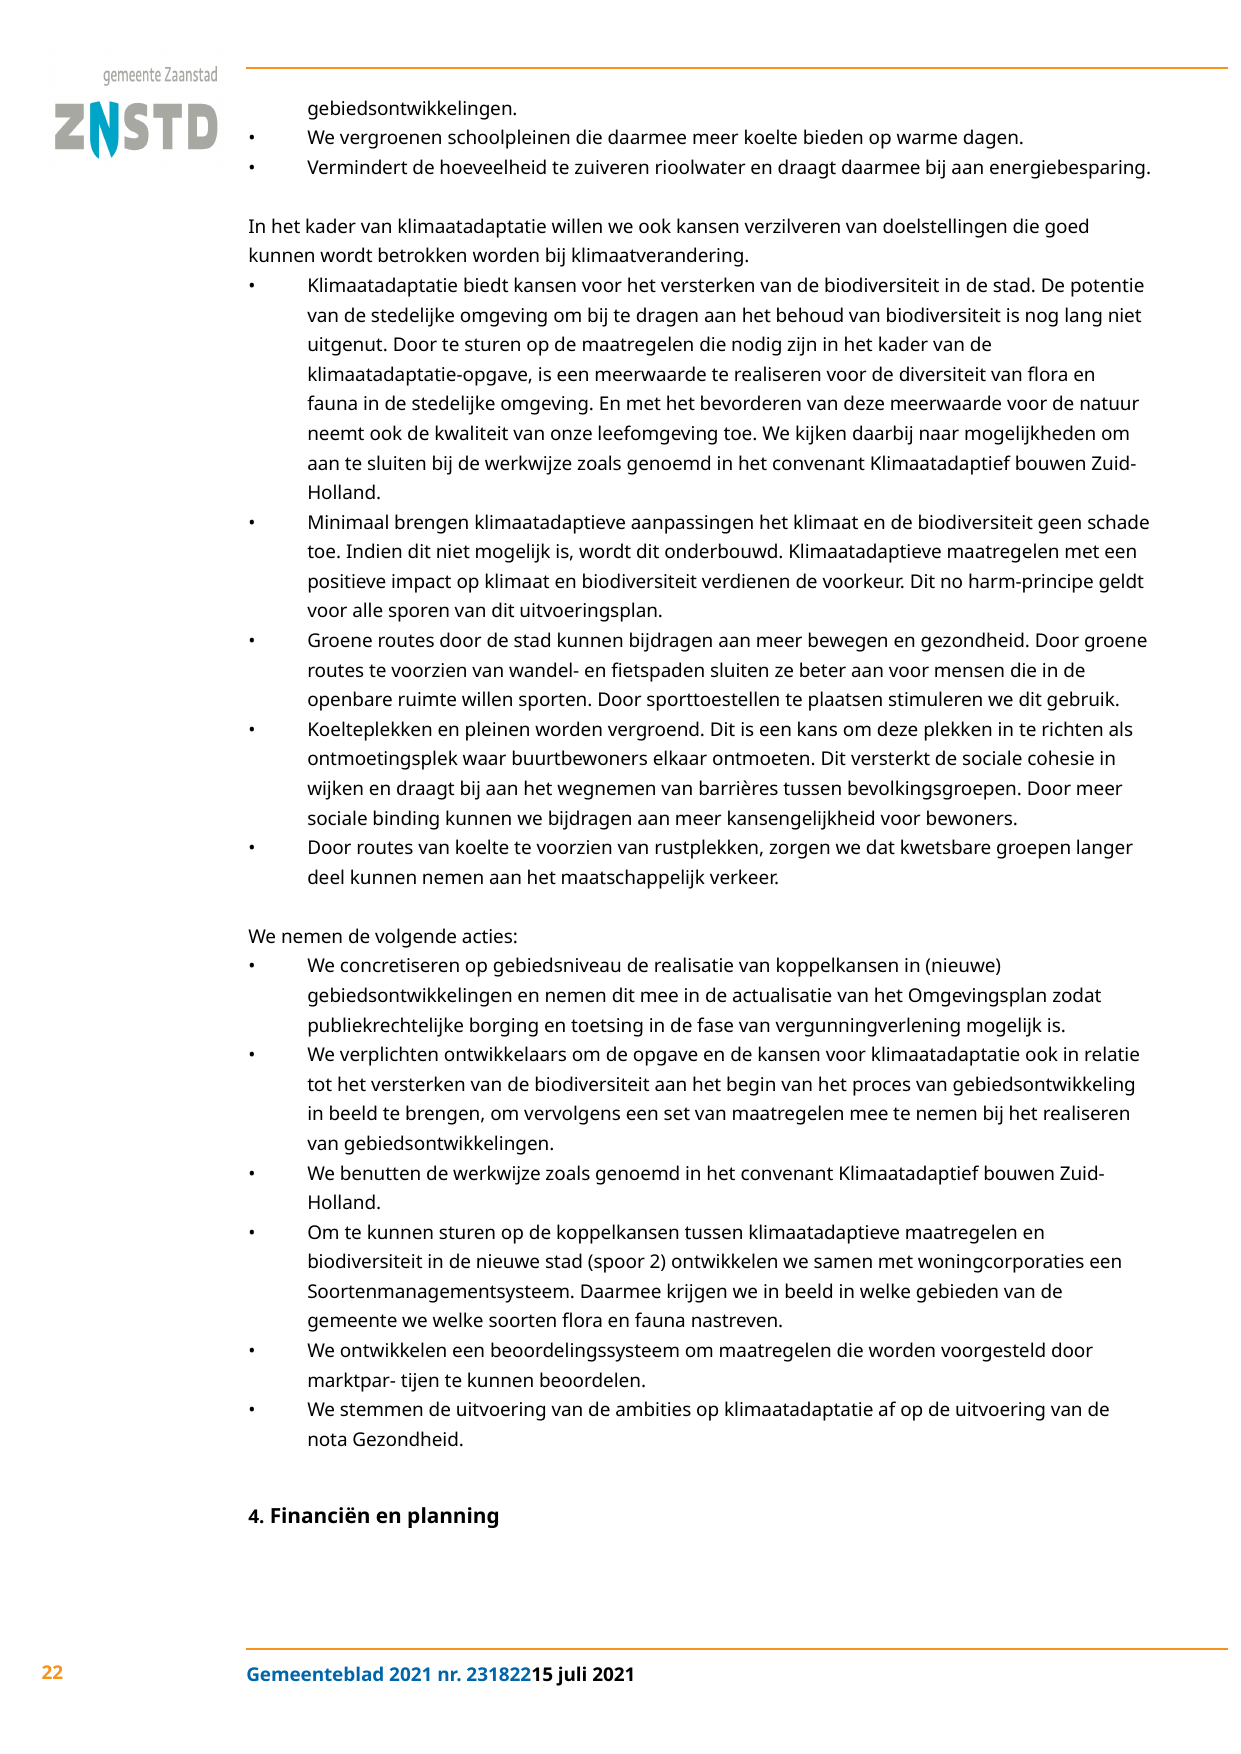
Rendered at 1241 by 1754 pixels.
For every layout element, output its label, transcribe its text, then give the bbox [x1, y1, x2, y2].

list We concretiseren op gebiedsniveau de realisatie van koppelkansen in (nieuwe) gebiedsontwikkelingen en nemen dit mee in de actualisatie van het Omgevingsplan zodat publiekrechtelijke borging en toetsing in de fase van vergunningverlening mogelijk is. [248, 953, 1152, 1038]
list gebiedsontwikkelingen. [248, 95, 1152, 121]
list Door routes van koelte te voorzien van rustplekken, zorgen we dat kwetsbare groepen langer deel kunnen nemen aan het maatschappelijk verkeer. [248, 834, 1152, 890]
text We nemen de volgende acties: [248, 923, 1152, 949]
text In het kader van klimaatadaptatie willen we ook kansen verzilveren van doelstellingen die goed kunnen wordt betrokken worden bij klimaatverandering. [248, 213, 1152, 268]
picture [41, 47, 231, 172]
list Vermindert de hoeveelheid te zuiveren rioolwater en draagt daarmee bij aan energiebesparing. [248, 154, 1152, 180]
list Klimaatadaptatie biedt kansen voor het versterken van de biodiversiteit in de stad. De potentie van de stedelijke omgeving om bij te dragen aan het behoud van biodiversiteit is nog lang niet uitgenut. Door te sturen op de maatregelen die nodig zijn in het kader van de klimaatadaptatie-opgave, is een meerwaarde te realiseren voor de diversiteit van flora en fauna in de stedelijke omgeving. En met het bevorderen van deze meerwaarde voor de natuur neemt ook de kwaliteit van onze leefomgeving toe. We kijken daarbij naar mogelijkheden om aan te sluiten bij de werkwijze zoals genoemd in het convenant Klimaatadaptief bouwen Zuid-Holland. [248, 272, 1152, 505]
list Minimaal brengen klimaatadaptieve aanpassingen het klimaat en de biodiversiteit geen schade toe. Indien dit niet mogelijk is, wordt dit onderbouwd. Klimaatadaptieve maatregelen met een positieve impact op klimaat en biodiversiteit verdienen de voorkeur. Dit no harm-principe geldt voor alle sporen van dit uitvoeringsplan. [248, 509, 1152, 623]
list We verplichten ontwikkelaars om de opgave en de kansen voor klimaatadaptatie ook in relatie tot het versterken van de biodiversiteit aan het begin van het proces van gebiedsontwikkeling in beeld te brengen, om vervolgens een set van maatregelen mee te nemen bij het realiseren van gebiedsontwikkelingen. [248, 1041, 1152, 1156]
list Groene routes door de stad kunnen bijdragen aan meer bewegen en gezondheid. Door groene routes te voorzien van wandel- en fietspaden sluiten ze beter aan voor mensen die in de openbare ruimte willen sporten. Door sporttoestellen te plaatsen stimuleren we dit gebruik. [248, 627, 1152, 712]
list We benutten de werkwijze zoals genoemd in het convenant Klimaatadaptief bouwen Zuid-Holland. [248, 1160, 1152, 1215]
list We stemmen de uitvoering van de ambities op klimaatadaptatie af op de uitvoering van de nota Gezondheid. [248, 1396, 1152, 1452]
list We vergroenen schoolpleinen die daarmee meer koelte bieden op warme dagen. [248, 124, 1152, 150]
list We ontwikkelen een beoordelingssysteem om maatregelen die worden voorgesteld door marktpar- tijen te kunnen beoordelen. [248, 1337, 1152, 1393]
list Om te kunnen sturen op de koppelkansen tussen klimaatadaptieve maatregelen en biodiversiteit in de nieuwe stad (spoor 2) ontwikkelen we samen met woningcorporaties een Soortenmanagementsysteem. Daarmee krijgen we in beeld in welke gebieden van de gemeente we welke soorten flora en fauna nastreven. [248, 1219, 1152, 1333]
text 4. Financiën en planning [248, 1501, 1152, 1530]
list Koelteplekken en pleinen worden vergroend. Dit is een kans om deze plekken in te richten als ontmoetingsplek waar buurtbewoners elkaar ontmoeten. Dit versterkt de sociale cohesie in wijken en draagt bij aan het wegnemen van barrières tussen bevolkingsgroepen. Door meer sociale binding kunnen we bijdragen aan meer kansengelijkheid voor bewoners. [248, 716, 1152, 831]
